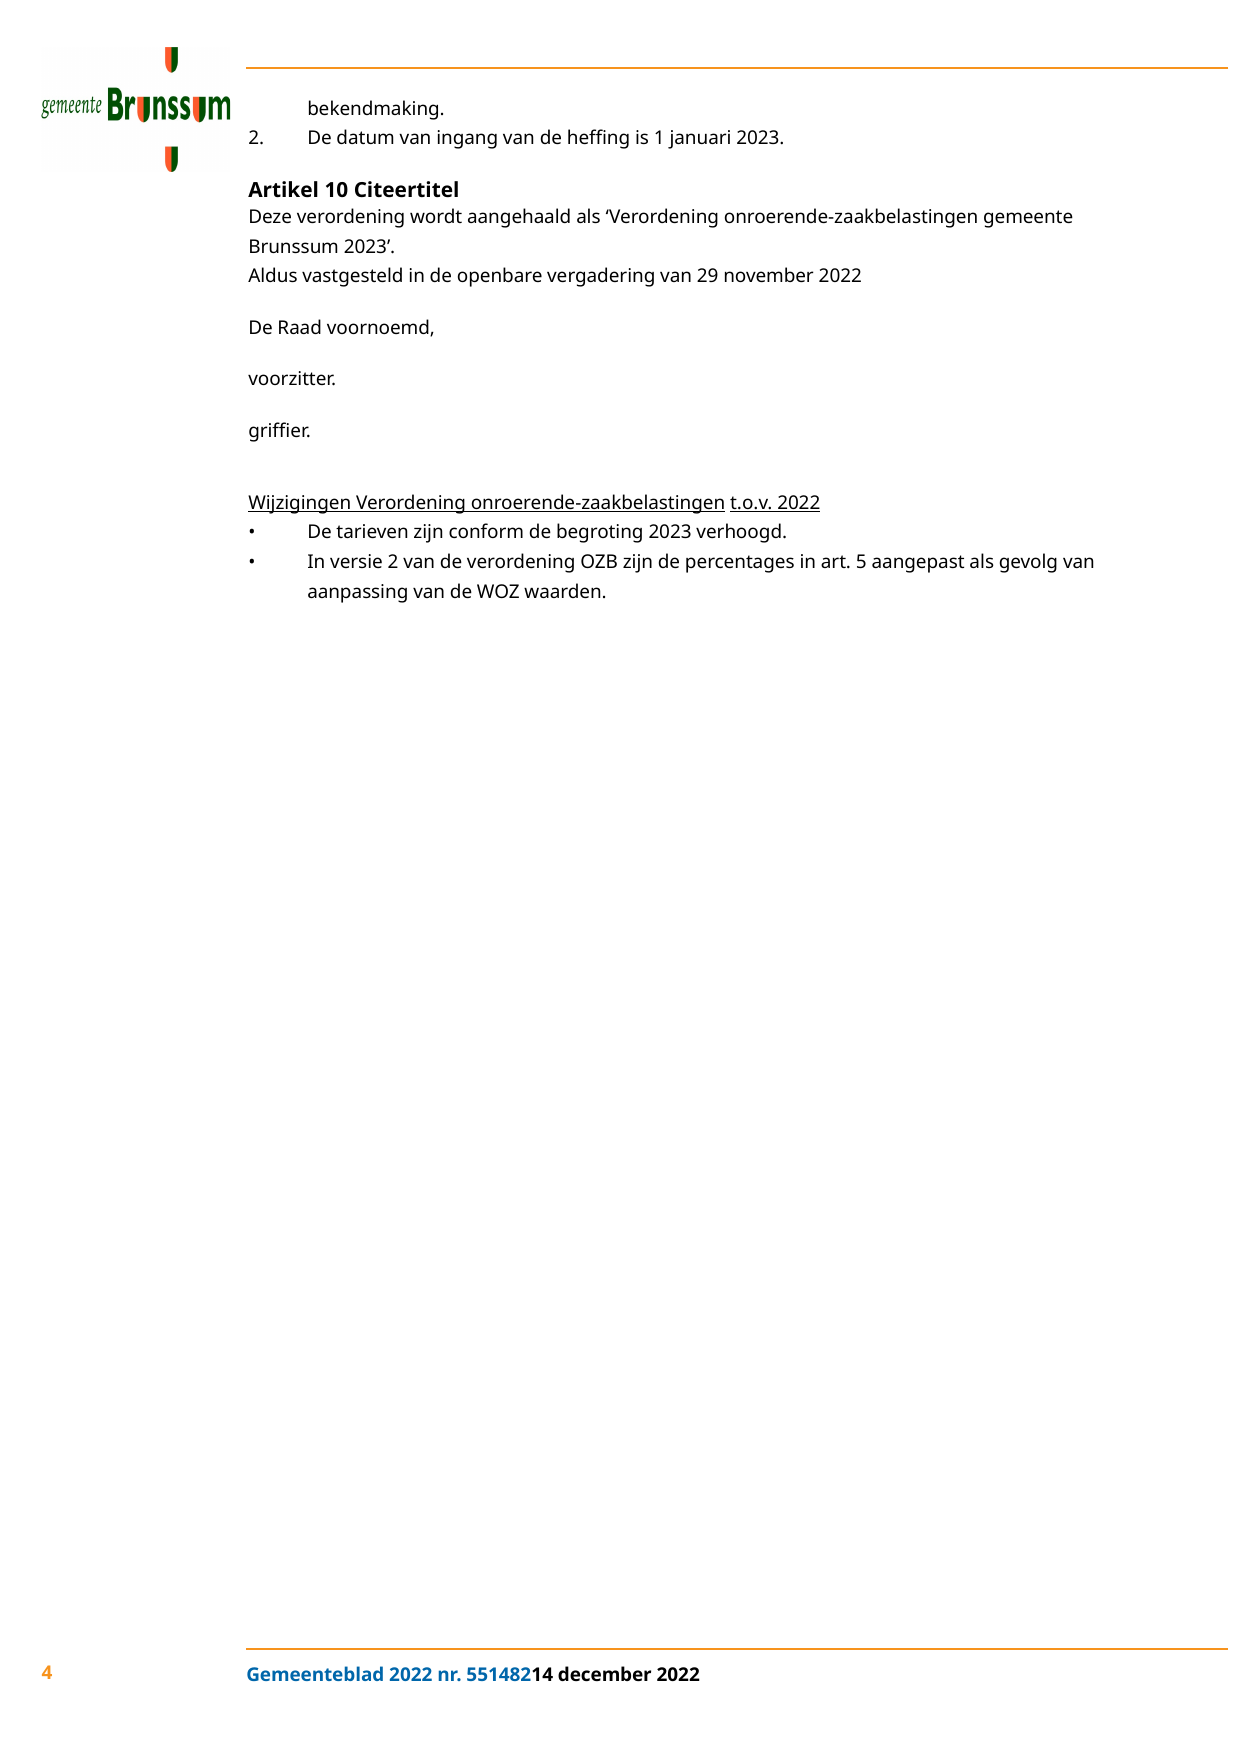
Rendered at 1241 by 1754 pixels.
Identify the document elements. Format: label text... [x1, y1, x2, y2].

text De Raad voornoemd, [248, 314, 1152, 339]
text Aldus vastgesteld in de openbare vergadering van 29 november 2022 [248, 262, 1152, 288]
list De tarieven zijn conform de begroting 2023 verhoogd. [248, 519, 1152, 544]
text Wijzigingen Verordening onroerende-zaakbelastingen t.o.v. 2022 [248, 489, 1152, 515]
text Artikel 10 Citeertitel [248, 175, 1152, 203]
list De datum van ingang van de heffing is 1 januari 2023. [248, 124, 1152, 150]
list In versie 2 van de verordening OZB zijn de percentages in art. 5 aangepast als gevolg van aanpassing van de WOZ waarden. [248, 548, 1152, 603]
text voorzitter. [248, 365, 1152, 391]
text Deze verordening wordt aangehaald als ‘Verordening onroerende-zaakbelastingen gemeente Brunssum 2023’. [248, 203, 1152, 258]
text griffier. [248, 417, 1152, 442]
list bekendmaking. [248, 95, 1152, 121]
picture [41, 47, 231, 172]
